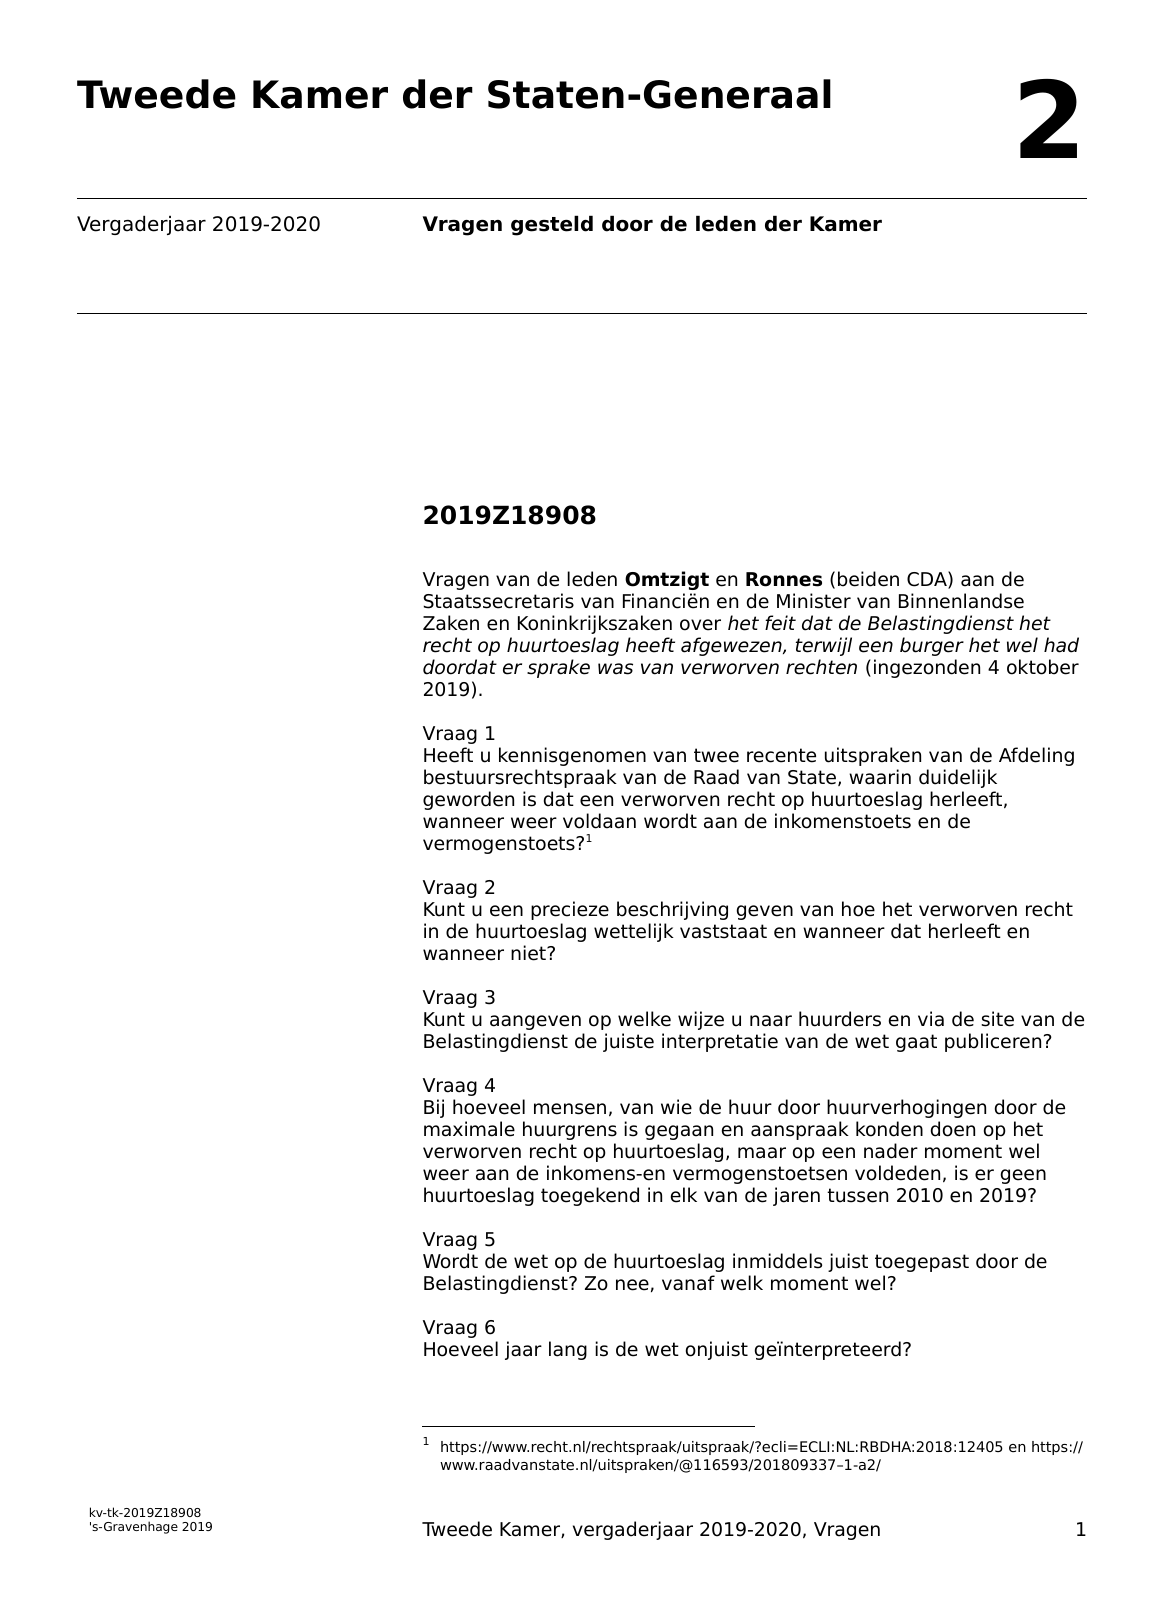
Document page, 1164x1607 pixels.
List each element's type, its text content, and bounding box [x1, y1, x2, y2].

text Vraag 5 [422, 1229, 1087, 1251]
table_header 2 [886, 59, 1087, 198]
table_cell Vragen gesteld door de leden der Kamer [422, 199, 1087, 313]
text 2019Z18908 [422, 501, 1087, 531]
text Vraag 3 [422, 987, 1087, 1009]
table_cell Vergaderjaar 2019-2020 [77, 199, 422, 313]
text Vraag 2 [422, 877, 1087, 899]
table_header Tweede Kamer der Staten-Generaal [77, 59, 886, 198]
text Vraag 6 [422, 1317, 1087, 1339]
text Vraag 1 [422, 723, 1087, 745]
text kv-tk-2019Z18908 [88, 1506, 323, 1520]
text Heeft u kennisgenomen van twee recente uitspraken van de Afdeling bestuursrechtspraak van de Raad van State, waarin duidelijk geworden is dat een verworven recht op huurtoeslag herleeft, wanneer weer voldaan wordt aan de inkomenstoets en de vermogenstoets? [422, 745, 1087, 855]
text Kunt u een precieze beschrijving geven van hoe het verworven recht in de huurtoeslag wettelijk vaststaat en wanneer dat herleeft en wanneer niet? [422, 899, 1087, 965]
text Vragen van de leden Omtzigt en Ronnes (beiden CDA) aan de Staatssecretaris van Financiën en de Minister van Binnenlandse Zaken en Koninkrijkszaken over het feit dat de Belastingdienst het recht op huurtoeslag heeft afgewezen, terwijl een burger het wel had doordat er sprake was van verworven rechten (ingezonden 4 oktober 2019). [422, 569, 1087, 701]
text Wordt de wet op de huurtoeslag inmiddels juist toegepast door de Belastingdienst? Zo nee, vanaf welk moment wel? [422, 1251, 1087, 1295]
text https://www.recht.nl/rechtspraak/uitspraak/?ecli=ECLI:NL:RBDHA:2018:12405 en https://www.raadvanstate.nl/uitspraken/@116593/201809337–1-a2/ [422, 1435, 1087, 1474]
text 's-Gravenhage 2019 [88, 1520, 323, 1534]
text Hoeveel jaar lang is de wet onjuist geïnterpreteerd? [422, 1339, 1087, 1361]
text Kunt u aangeven op welke wijze u naar huurders en via de site van de Belastingdienst de juiste interpretatie van de wet gaat publiceren? [422, 1009, 1087, 1053]
text Vraag 4 [422, 1075, 1087, 1097]
text Bij hoeveel mensen, van wie de huur door huurverhogingen door de maximale huurgrens is gegaan en aanspraak konden doen op het verworven recht op huurtoeslag, maar op een nader moment wel weer aan de inkomens-en vermogenstoetsen voldeden, is er geen huurtoeslag toegekend in elk van de jaren tussen 2010 en 2019? [422, 1097, 1087, 1207]
